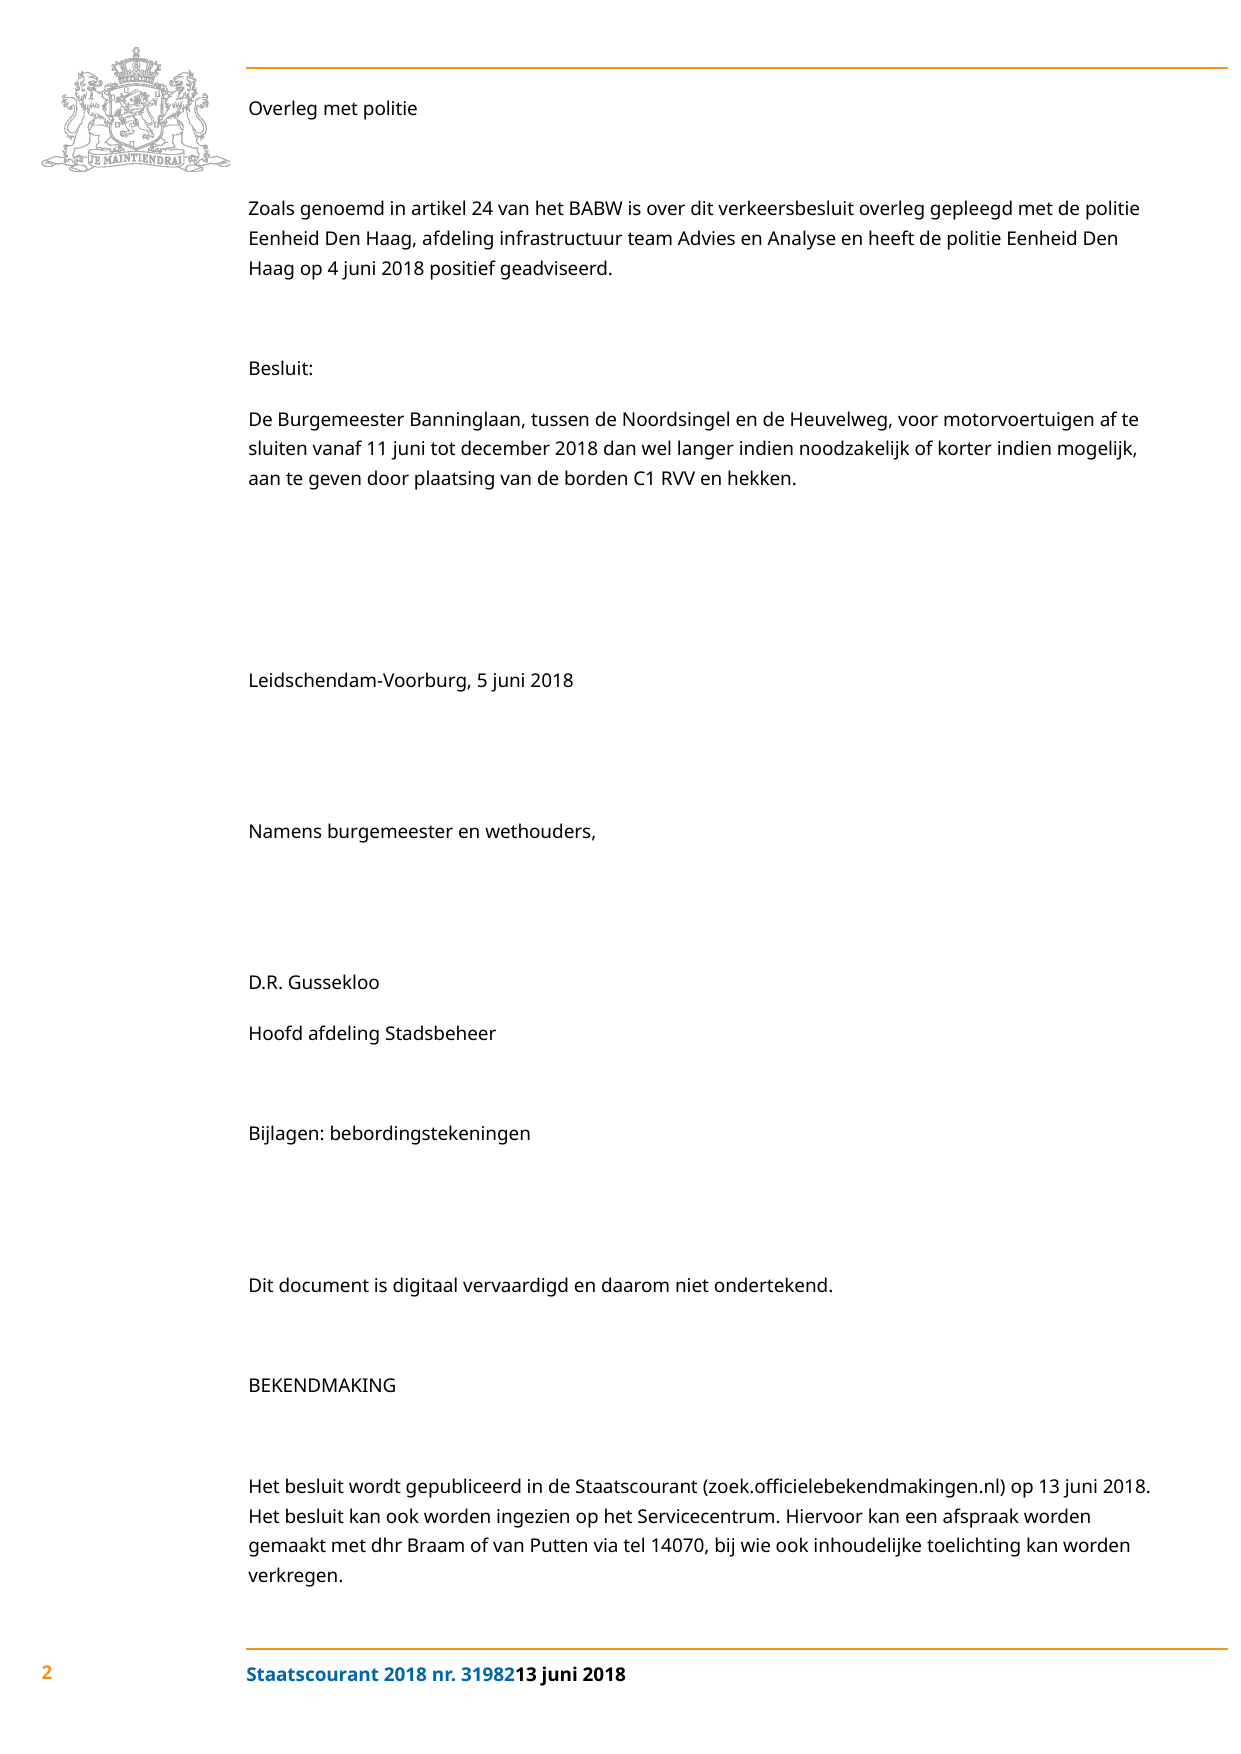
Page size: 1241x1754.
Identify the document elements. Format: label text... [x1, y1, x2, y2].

text Besluit: [248, 356, 1152, 381]
text Zoals genoemd in artikel 24 van het BABW is over dit verkeersbesluit overleg gepleegd met de politie Eenheid Den Haag, afdeling infrastructuur team Advies en Analyse en heeft de politie Eenheid Den Haag op 4 juni 2018 positief geadviseerd. [248, 196, 1152, 281]
text Het besluit wordt gepubliceerd in de Staatscourant (zoek.officielebekendmakingen.nl) op 13 juni 2018. Het besluit kan ook worden ingezien op het Servicecentrum. Hiervoor kan een afspraak worden gemaakt met dhr Braam of van Putten via tel 14070, bij wie ook inhoudelijke toelichting kan worden verkregen. [248, 1473, 1152, 1588]
text Bijlagen: bebordingstekeningen [248, 1121, 1152, 1146]
text Namens burgemeester en wethouders, [248, 818, 1152, 844]
picture [41, 47, 231, 172]
text Leidschendam-Voorburg, 5 juni 2018 [248, 667, 1152, 693]
text D.R. Gussekloo [248, 969, 1152, 995]
text De Burgemeester Banninglaan, tussen de Noordsingel en de Heuvelweg, voor motorvoertuigen af te sluiten vanaf 11 juni tot december 2018 dan wel langer indien noodzakelijk of korter indien mogelijk, aan te geven door plaatsing van de borden C1 RVV en hekken. [248, 406, 1152, 491]
text Hoofd afdeling Stadsbeheer [248, 1020, 1152, 1046]
text BEKENDMAKING [248, 1373, 1152, 1398]
text Overleg met politie [248, 95, 1152, 121]
text Dit document is digitaal vervaardigd en daarom niet ondertekend. [248, 1272, 1152, 1298]
